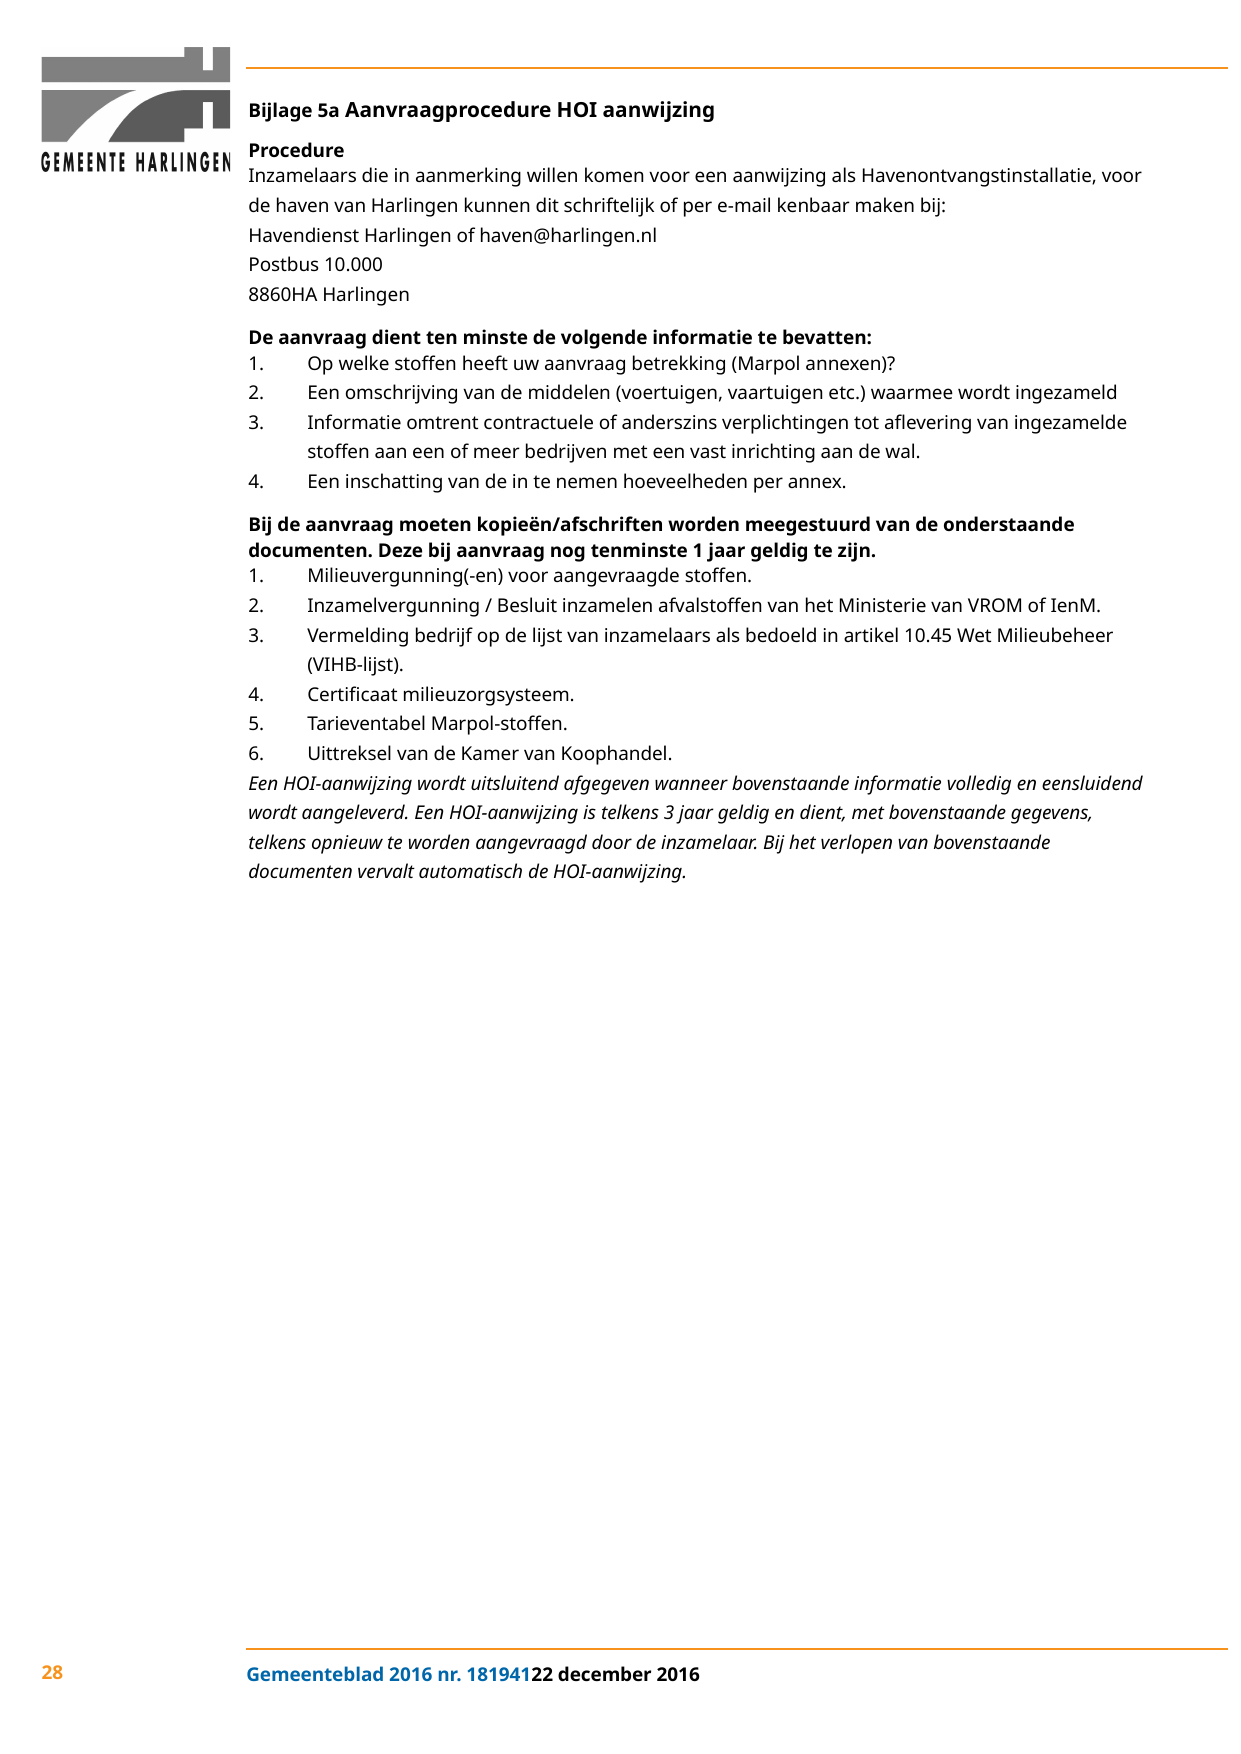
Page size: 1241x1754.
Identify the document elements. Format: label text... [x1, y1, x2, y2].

list Certificaat milieuzorgsysteem. [248, 681, 1152, 707]
picture [41, 47, 231, 172]
list Een inschatting van de in te nemen hoeveelheden per annex. [248, 468, 1152, 494]
list Een omschrijving van de middelen (voertuigen, vaartuigen etc.) waarmee wordt ingezameld [248, 379, 1152, 405]
list Informatie omtrent contractuele of anderszins verplichtingen tot aflevering van ingezamelde stoffen aan een of meer bedrijven met een vast inrichting aan de wal. [248, 409, 1152, 464]
list Uittreksel van de Kamer van Koophandel. [248, 740, 1152, 766]
text Postbus 10.000 [248, 251, 1152, 277]
text 8860HA Harlingen [248, 281, 1152, 307]
list Op welke stoffen heeft uw aanvraag betrekking (Marpol annexen)? [248, 350, 1152, 376]
list Inzamelvergunning / Besluit inzamelen afvalstoffen van het Ministerie van VROM of IenM. [248, 592, 1152, 618]
text Inzamelaars die in aanmerking willen komen voor een aanwijzing als Havenontvangstinstallatie, voor de haven van Harlingen kunnen dit schriftelijk of per e-mail kenbaar maken bij: [248, 163, 1152, 218]
text Bij de aanvraag moeten kopieën/afschriften worden meegestuurd van de onderstaande documenten. Deze bij aanvraag nog tenminste 1 jaar geldig te zijn. [248, 511, 1152, 563]
list Vermelding bedrijf op de lijst van inzamelaars als bedoeld in artikel 10.45 Wet Milieubeheer (VIHB-lijst). [248, 622, 1152, 677]
list Milieuvergunning(-en) voor aangevraagde stoffen. [248, 563, 1152, 588]
list Tarieventabel Marpol-stoffen. [248, 711, 1152, 736]
text Bijlage 5a Aanvraagprocedure HOI aanwijzing [248, 95, 1152, 123]
text De aanvraag dient ten minste de volgende informatie te bevatten: [248, 324, 1152, 350]
text Procedure [248, 137, 1152, 163]
text Een HOI-aanwijzing wordt uitsluitend afgegeven wanneer bovenstaande informatie volledig en eensluidend wordt aangeleverd. Een HOI-aanwijzing is telkens 3 jaar geldig en dient, met bovenstaande gegevens, telkens opnieuw te worden aangevraagd door de inzamelaar. Bij het verlopen van bovenstaande documenten vervalt automatisch de HOI-aanwijzing. [248, 770, 1152, 884]
text Havendienst Harlingen of haven@harlingen.nl [248, 222, 1152, 247]
